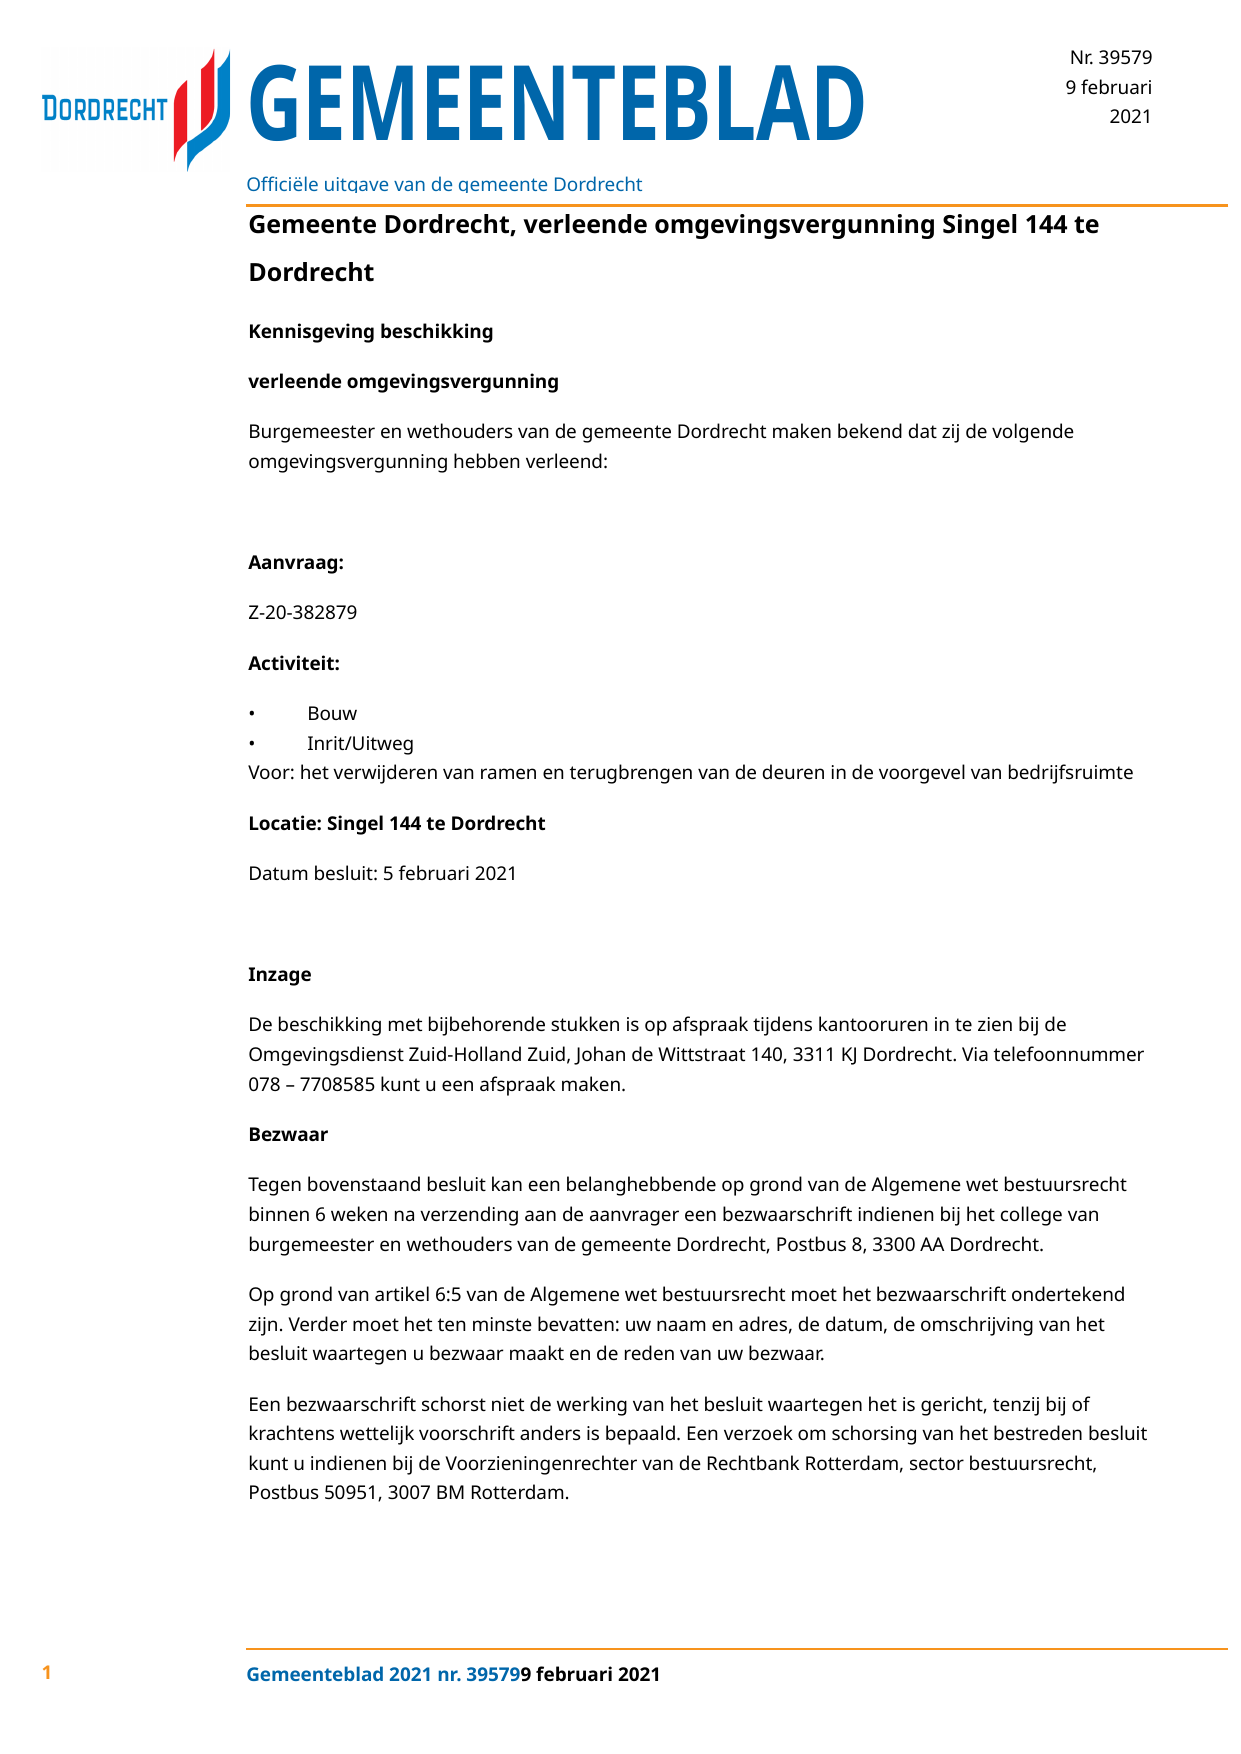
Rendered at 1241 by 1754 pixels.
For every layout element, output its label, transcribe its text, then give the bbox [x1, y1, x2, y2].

text verleende omgevingsvergunning [248, 368, 1152, 394]
text Activiteit: [248, 650, 1152, 676]
text Z-20-382879 [248, 599, 1152, 625]
text Aanvraag: [248, 549, 1152, 575]
list Bouw [248, 700, 1152, 726]
text Een bezwaarschrift schorst niet de werking van het besluit waartegen het is gericht, tenzij bij of krachtens wettelijk voorschrift anders is bepaald. Een verzoek om schorsing van het bestreden besluit kunt u indienen bij de Voorzieningenrechter van de Rechtbank Rotterdam, sector bestuursrecht, Postbus 50951, 3007 BM Rotterdam. [248, 1391, 1152, 1505]
picture [41, 47, 231, 172]
text De beschikking met bijbehorende stukken is op afspraak tijdens kantooruren in te zien bij de Omgevingsdienst Zuid-Holland Zuid, Johan de Wittstraat 140, 3311 KJ Dordrecht. Via telefoonnummer 078 – 7708585 kunt u een afspraak maken. [248, 1012, 1152, 1097]
text Locatie: Singel 144 te Dordrecht [248, 810, 1152, 836]
list Inrit/Uitweg [248, 730, 1152, 756]
text Voor: het verwijderen van ramen en terugbrengen van de deuren in de voorgevel van bedrijfsruimte [248, 759, 1152, 785]
text Datum besluit: 5 februari 2021 [248, 860, 1152, 886]
text Gemeente Dordrecht, verleende omgevingsvergunning Singel 144 te Dordrecht [248, 207, 1152, 288]
text Inzage [248, 961, 1152, 987]
text Burgemeester en wethouders van de gemeente Dordrecht maken bekend dat zij de volgende omgevingsvergunning hebben verleend: [248, 419, 1152, 474]
text Tegen bovenstaand besluit kan een belanghebbende op grond van de Algemene wet bestuursrecht binnen 6 weken na verzending aan de aanvrager een bezwaarschrift indienen bij het college van burgemeester en wethouders van de gemeente Dordrecht, Postbus 8, 3300 AA Dordrecht. [248, 1172, 1152, 1257]
text Kennisgeving beschikking [248, 318, 1152, 344]
text Op grond van artikel 6:5 van de Algemene wet bestuursrecht moet het bezwaarschrift ondertekend zijn. Verder moet het ten minste bevatten: uw naam en adres, de datum, de omschrijving van het besluit waartegen u bezwaar maakt en de reden van uw bezwaar. [248, 1281, 1152, 1366]
text Bezwaar [248, 1121, 1152, 1147]
